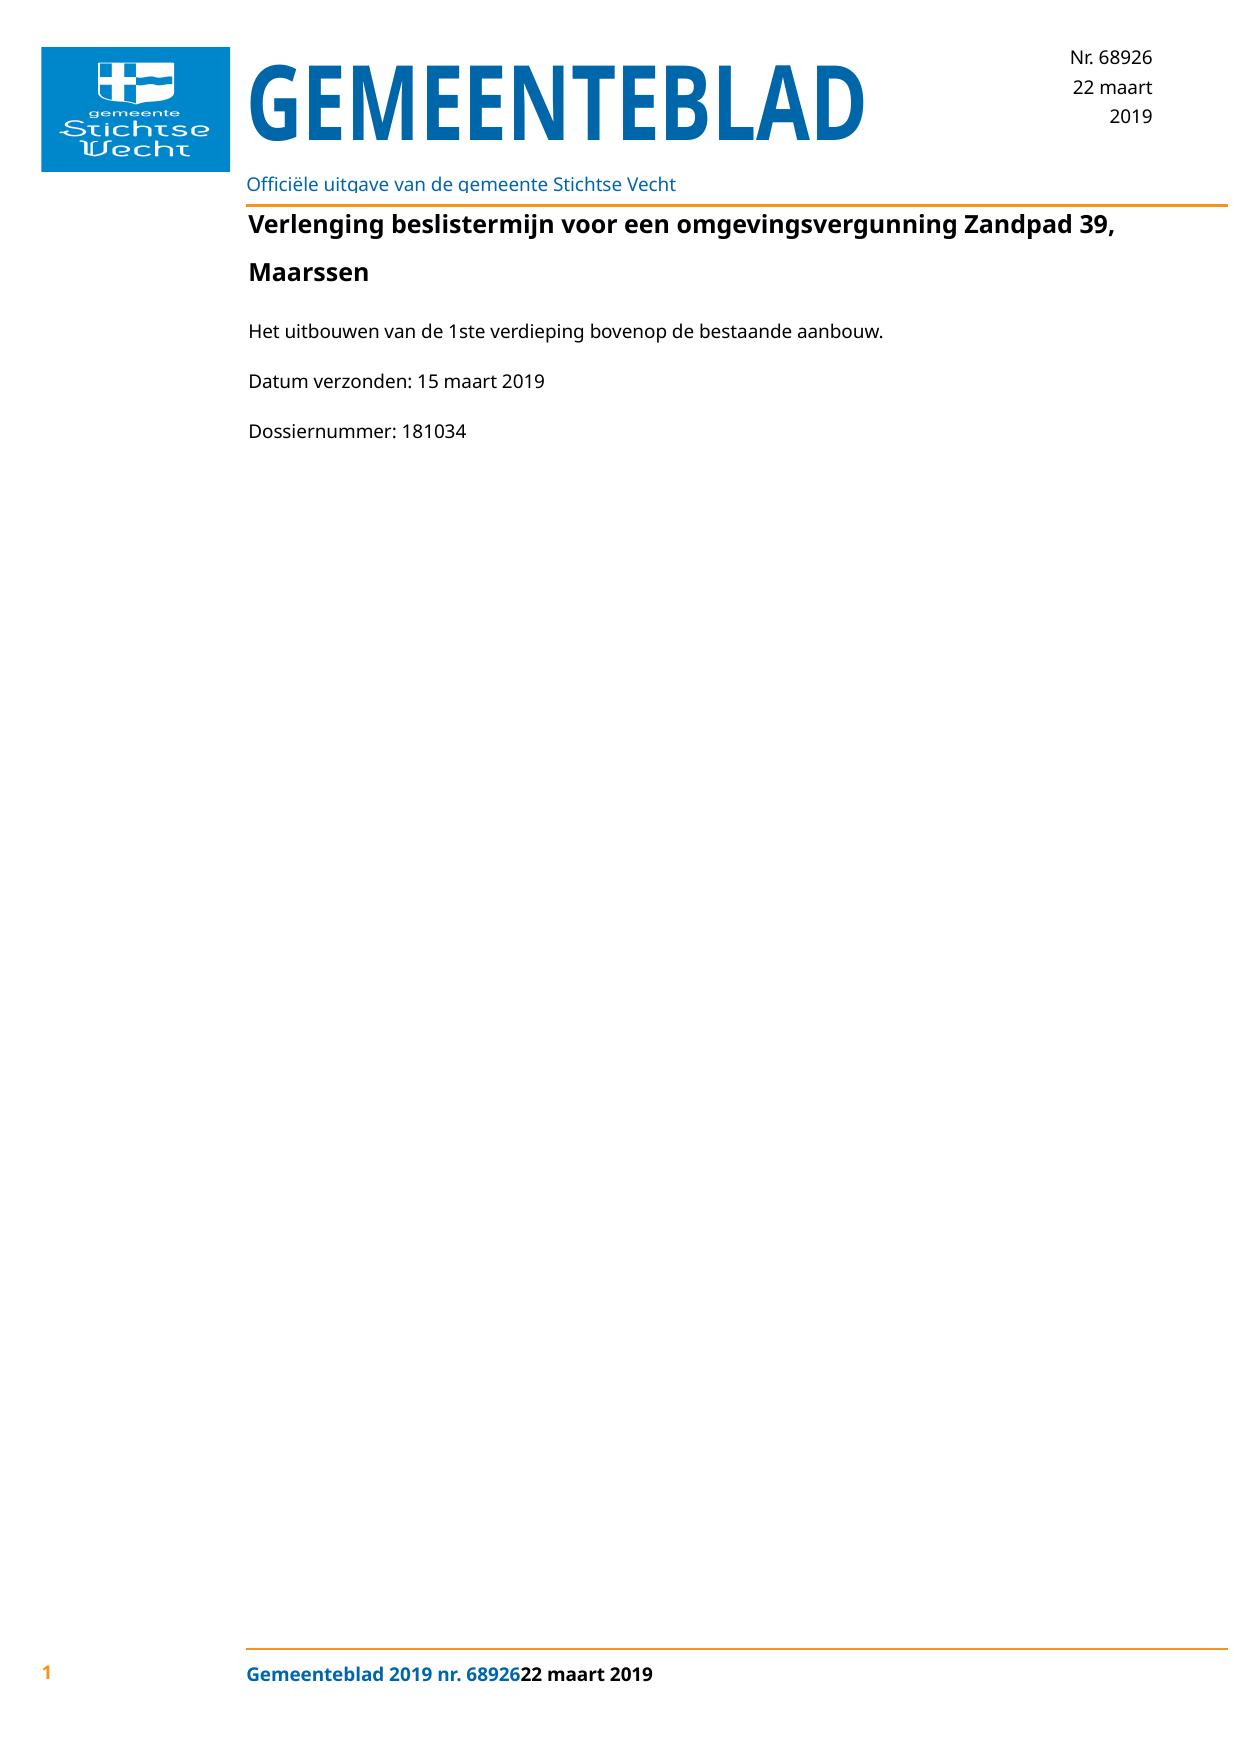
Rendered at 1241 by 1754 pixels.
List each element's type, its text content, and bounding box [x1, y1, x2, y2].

picture [99, 63, 135, 101]
text Datum verzonden: 15 maart 2019 [248, 368, 1152, 394]
text Het uitbouwen van de 1ste verdieping bovenop de bestaande aanbouw. [248, 318, 1152, 344]
text Verlenging beslistermijn voor een omgevingsvergunning Zandpad 39, Maarssen [248, 207, 1152, 288]
picture [137, 63, 174, 103]
text Dossiernummer: 181034 [248, 419, 1152, 444]
